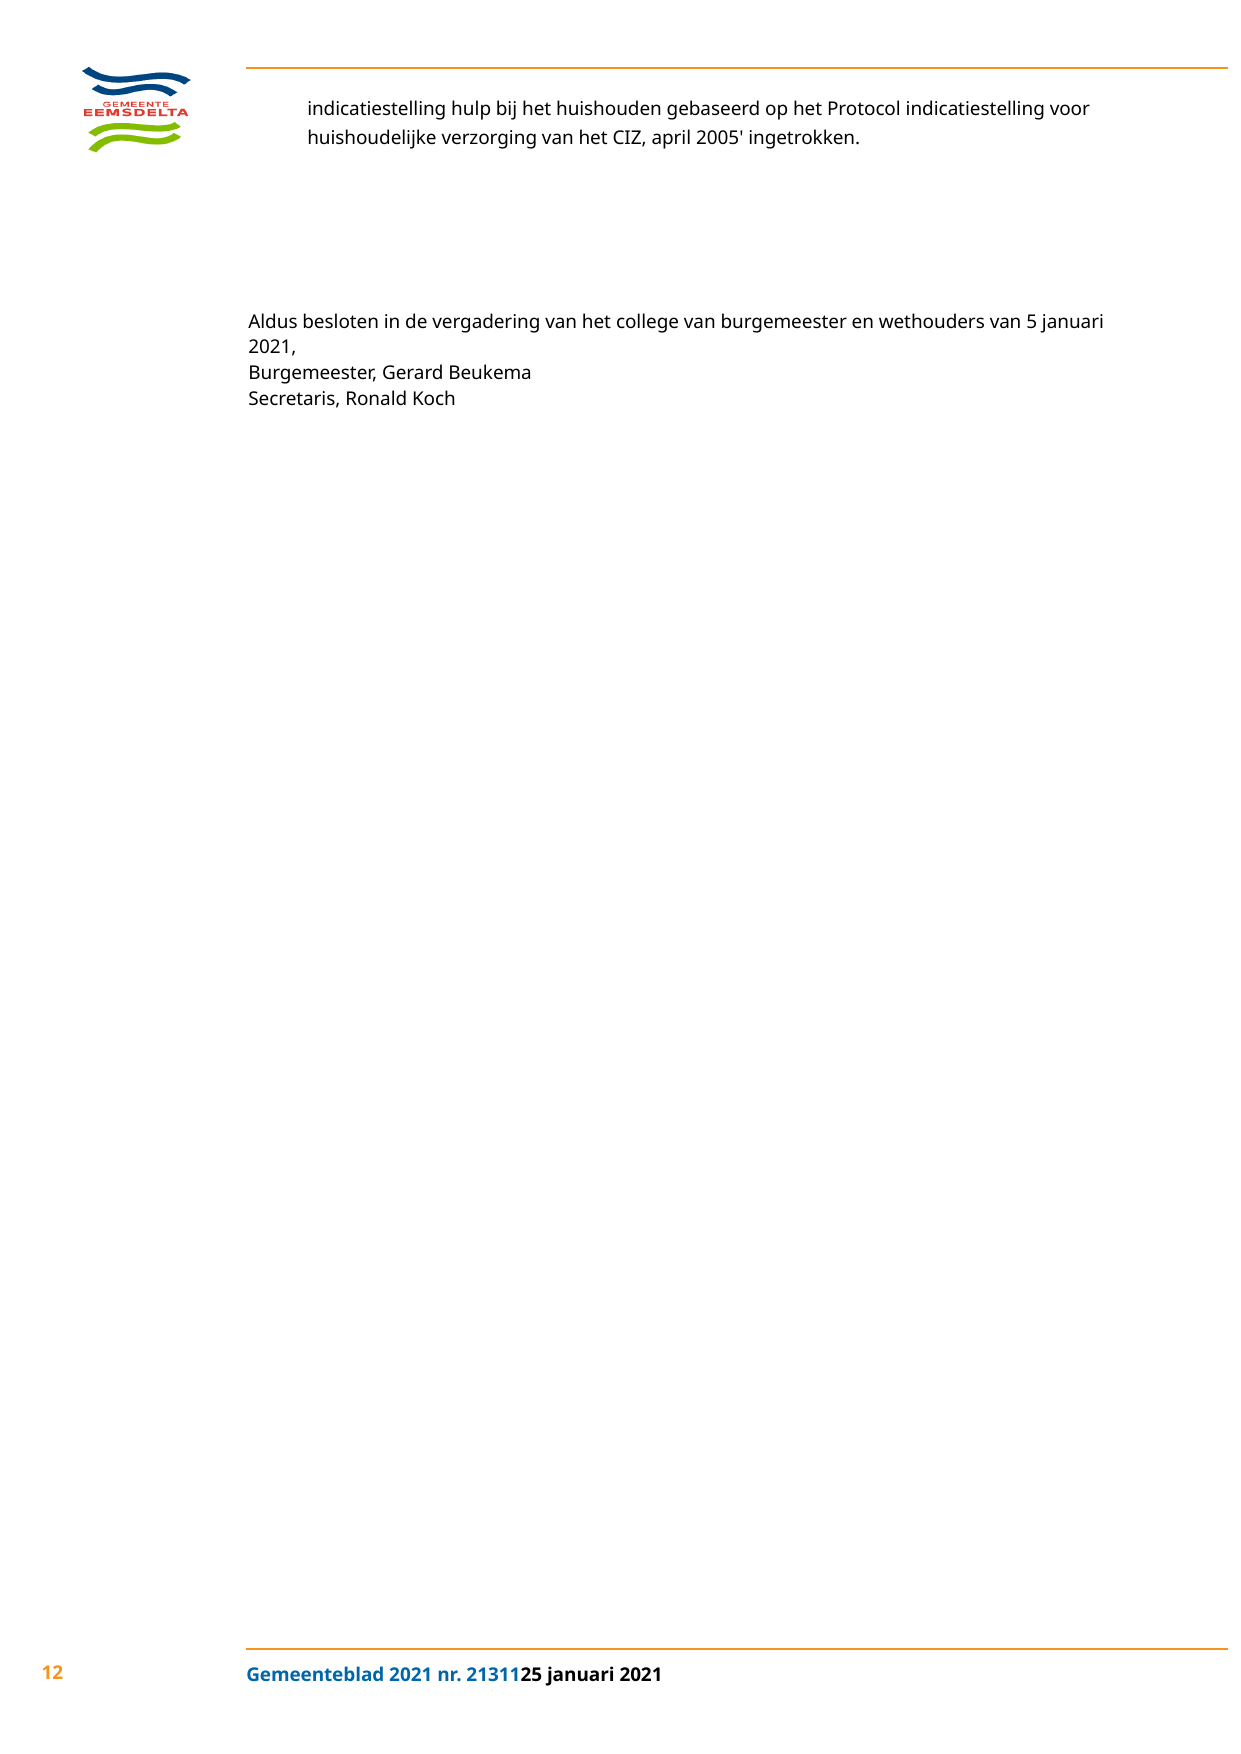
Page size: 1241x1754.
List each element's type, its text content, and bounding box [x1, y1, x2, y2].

text Secretaris, Ronald Koch [248, 385, 1152, 411]
list indicatiestelling hulp bij het huishouden gebaseerd op het Protocol indicatiestelling voor huishoudelijke verzorging van het CIZ, april 2005' ingetrokken. [248, 95, 1152, 150]
text Aldus besloten in de vergadering van het college van burgemeester en wethouders van 5 januari 2021, [248, 308, 1152, 359]
text Burgemeester, Gerard Beukema [248, 359, 1152, 385]
picture [41, 47, 231, 172]
